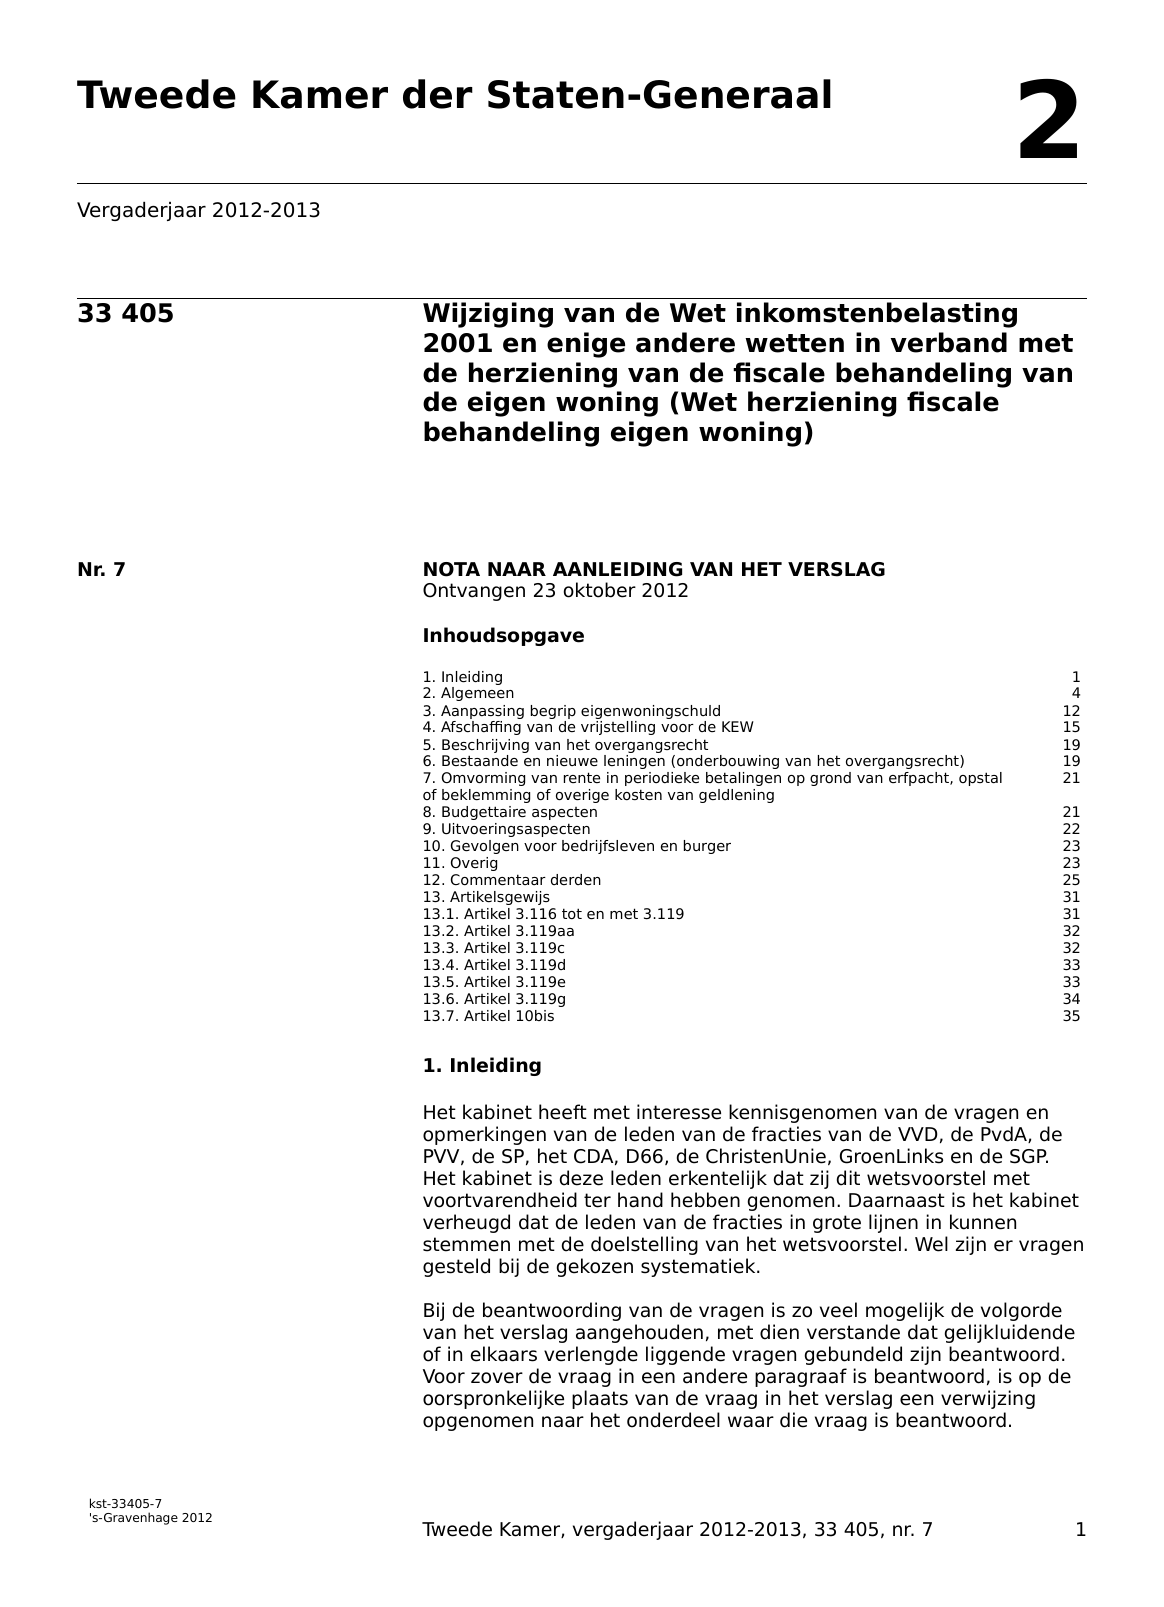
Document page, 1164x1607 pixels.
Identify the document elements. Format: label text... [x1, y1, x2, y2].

table_header 1. Inleiding [422, 669, 1013, 685]
table_cell 13.4. Artikel 3.119d [422, 957, 1013, 974]
table_cell 19 [1013, 753, 1087, 770]
table_cell 13. Artikelsgewijs [422, 889, 1013, 906]
table_cell 7. Omvorming van rente in periodieke betalingen op grond van erfpacht, opstal of beklemming of overige kosten van geldlening [422, 770, 1013, 804]
table_cell 15 [1013, 719, 1087, 736]
table_cell 13.7. Artikel 10bis [422, 1008, 1013, 1025]
table_header Tweede Kamer der Staten-Generaal [77, 59, 886, 183]
table_cell 13.3. Artikel 3.119c [422, 940, 1013, 957]
table_cell 6. Bestaande en nieuwe leningen (onderbouwing van het overgangsrecht) [422, 753, 1013, 770]
text Het kabinet heeft met interesse kennisgenomen van de vragen en opmerkingen van de leden van de fracties van de VVD, de PvdA, de PVV, de SP, het CDA, D66, de ChristenUnie, GroenLinks en de SGP. Het kabinet is deze leden erkentelijk dat zij dit wetsvoorstel met voortvarendheid ter hand hebben genomen. Daarnaast is het kabinet verheugd dat de leden van de fracties in grote lijnen in kunnen stemmen met de doelstelling van het wetsvoorstel. Wel zijn er vragen gesteld bij de gekozen systematiek. [422, 1102, 1087, 1278]
table_cell 13.6. Artikel 3.119g [422, 991, 1013, 1008]
table_cell 23 [1013, 838, 1087, 855]
table_cell 10. Gevolgen voor bedrijfsleven en burger [422, 838, 1013, 855]
table_cell 19 [1013, 736, 1087, 753]
subtitle 1. Inleiding [422, 1055, 1087, 1077]
text 's-Gravenhage 2012 [88, 1511, 323, 1525]
table_cell 22 [1013, 821, 1087, 838]
table_cell 5. Beschrijving van het overgangsrecht [422, 736, 1013, 753]
table_cell 3. Aanpassing begrip eigenwoningschuld [422, 703, 1013, 719]
table_cell 13.1. Artikel 3.116 tot en met 3.119 [422, 906, 1013, 923]
table_cell 13.5. Artikel 3.119e [422, 974, 1013, 991]
subtitle 33 405 Wijziging van de Wet inkomstenbelasting 2001 en enige andere wetten in verband met de herziening van de fiscale behandeling van de eigen woning (Wet herziening fiscale behandeling eigen woning) [77, 299, 1087, 447]
table_cell 23 [1013, 855, 1087, 872]
table_cell 12. Commentaar derden [422, 872, 1013, 889]
table_header 2 [886, 59, 1087, 183]
table_cell 21 [1013, 770, 1087, 804]
table_cell 11. Overig [422, 855, 1013, 872]
table_cell 12 [1013, 703, 1087, 719]
table_cell 13.2. Artikel 3.119aa [422, 923, 1013, 940]
table_cell 31 [1013, 906, 1087, 923]
table_cell 8. Budgettaire aspecten [422, 804, 1013, 821]
table_cell 31 [1013, 889, 1087, 906]
text kst-33405-7 [88, 1497, 323, 1511]
table_header 1 [1013, 669, 1087, 685]
table_cell 34 [1013, 991, 1087, 1008]
table_cell 4 [1013, 685, 1087, 702]
subtitle Nr. 7 NOTA NAAR AANLEIDING VAN HET VERSLAG [77, 558, 1087, 580]
table_cell 9. Uitvoeringsaspecten [422, 821, 1013, 838]
text Bij de beantwoording van de vragen is zo veel mogelijk de volgorde van het verslag aangehouden, met dien verstande dat gelijkluidende of in elkaars verlengde liggende vragen gebundeld zijn beantwoord. Voor zover de vraag in een andere paragraaf is beantwoord, is op de oorspronkelijke plaats van de vraag in het verslag een verwijzing opgenomen naar het onderdeel waar die vraag is beantwoord. [422, 1300, 1087, 1432]
table_cell 2. Algemeen [422, 685, 1013, 702]
table_cell Vergaderjaar 2012-2013 [77, 184, 1087, 298]
table_cell 32 [1013, 923, 1087, 940]
text Ontvangen 23 oktober 2012 [422, 580, 1087, 602]
table_cell 25 [1013, 872, 1087, 889]
table_cell 32 [1013, 940, 1087, 957]
subtitle Inhoudsopgave [422, 624, 1087, 647]
table_cell 33 [1013, 957, 1087, 974]
table_cell 35 [1013, 1008, 1087, 1025]
table_cell 33 [1013, 974, 1087, 991]
table_cell 4. Afschaffing van de vrijstelling voor de KEW [422, 719, 1013, 736]
table_cell 21 [1013, 804, 1087, 821]
